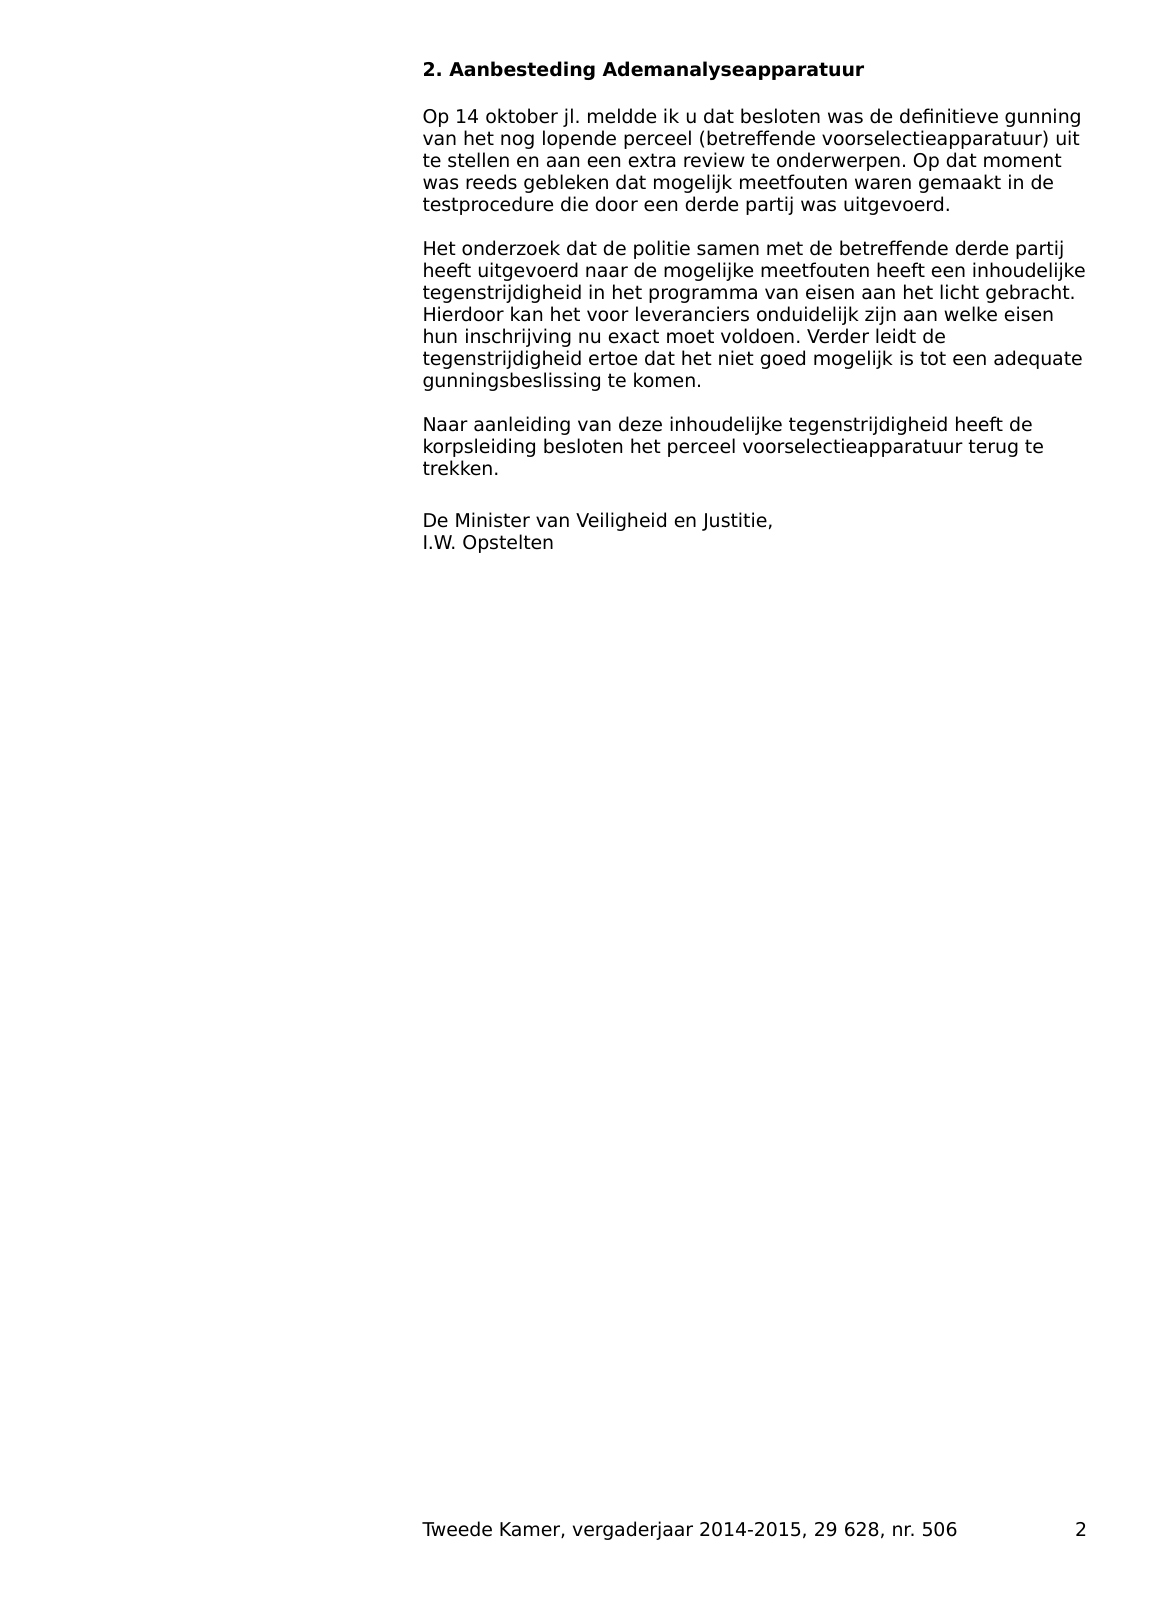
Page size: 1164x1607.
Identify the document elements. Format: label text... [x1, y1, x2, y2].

subtitle 2. Aanbesteding Ademanalyseapparatuur [422, 59, 1087, 81]
text Het onderzoek dat de politie samen met de betreffende derde partij heeft uitgevoerd naar de mogelijke meetfouten heeft een inhoudelijke tegenstrijdigheid in het programma van eisen aan het licht gebracht. Hierdoor kan het voor leveranciers onduidelijk zijn aan welke eisen hun inschrijving nu exact moet voldoen. Verder leidt de tegenstrijdigheid ertoe dat het niet goed mogelijk is tot een adequate gunningsbeslissing te komen. [422, 238, 1087, 392]
text Naar aanleiding van deze inhoudelijke tegenstrijdigheid heeft de korpsleiding besloten het perceel voorselectieapparatuur terug te trekken. [422, 414, 1087, 480]
text De Minister van Veiligheid en Justitie, I.W. Opstelten [422, 510, 1087, 554]
text Op 14 oktober jl. meldde ik u dat besloten was de definitieve gunning van het nog lopende perceel (betreffende voorselectieapparatuur) uit te stellen en aan een extra review te onderwerpen. Op dat moment was reeds gebleken dat mogelijk meetfouten waren gemaakt in de testprocedure die door een derde partij was uitgevoerd. [422, 106, 1087, 216]
